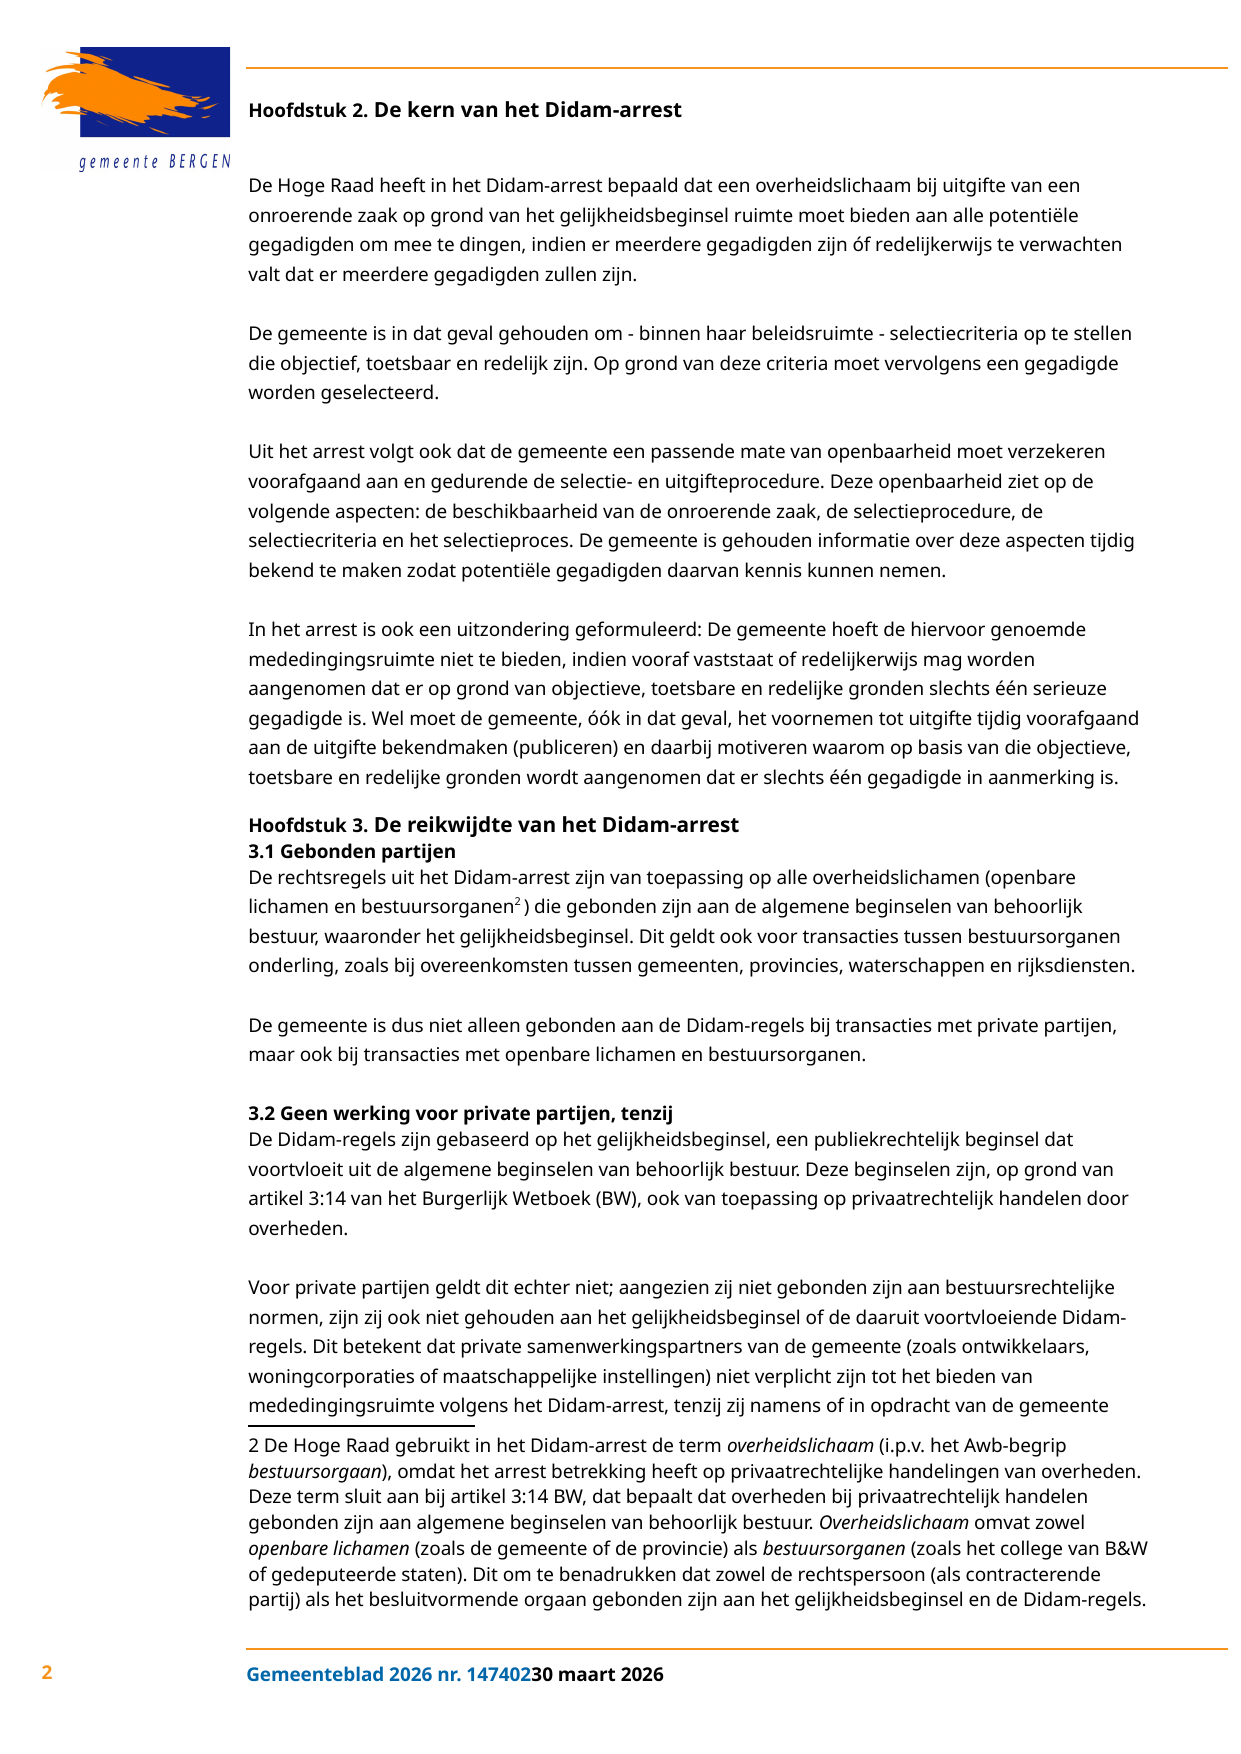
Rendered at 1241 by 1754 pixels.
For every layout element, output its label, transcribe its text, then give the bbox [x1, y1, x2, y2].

text Hoofdstuk 3. De reikwijdte van het Didam-arrest [248, 810, 1152, 838]
text In het arrest is ook een uitzondering geformuleerd: De gemeente hoeft de hiervoor genoemde mededingingsruimte niet te bieden, indien vooraf vaststaat of redelijkerwijs mag worden aangenomen dat er op grond van objectieve, toetsbare en redelijke gronden slechts één serieuze gegadigde is. Wel moet de gemeente, óók in dat geval, het voornemen tot uitgifte tijdig voorafgaand aan de uitgifte bekendmaken (publiceren) en daarbij motiveren waarom op basis van die objectieve, toetsbare en redelijke gronden wordt aangenomen dat er slechts één gegadigde in aanmerking is. [248, 616, 1152, 790]
text De Hoge Raad heeft in het Didam-arrest bepaald dat een overheidslichaam bij uitgifte van een onroerende zaak op grond van het gelijkheidsbeginsel ruimte moet bieden aan alle potentiële gegadigden om mee te dingen, indien er meerdere gegadigden zijn óf redelijkerwijs te verwachten valt dat er meerdere gegadigden zullen zijn. [248, 172, 1152, 287]
text 3.1 Gebonden partijen [248, 838, 1152, 864]
text De gemeente is in dat geval gehouden om - binnen haar beleidsruimte - selectiecriteria op te stellen die objectief, toetsbaar en redelijk zijn. Op grond van deze criteria moet vervolgens een gegadigde worden geselecteerd. [248, 320, 1152, 405]
text De gemeente is dus niet alleen gebonden aan de Didam-regels bij transacties met private partijen, maar ook bij transacties met openbare lichamen en bestuursorganen. [248, 1012, 1152, 1067]
text De Didam-regels zijn gebaseerd op het gelijkheidsbeginsel, een publiekrechtelijk beginsel dat voortvloeit uit de algemene beginselen van behoorlijk bestuur. Deze beginselen zijn, op grond van artikel 3:14 van het Burgerlijk Wetboek (BW), ook van toepassing op privaatrechtelijk handelen door overheden. [248, 1126, 1152, 1241]
text De rechtsregels uit het Didam-arrest zijn van toepassing op alle overheidslichamen (openbare lichamen en bestuursorganen) die gebonden zijn aan de algemene beginselen van behoorlijk bestuur, waaronder het gelijkheidsbeginsel. Dit geldt ook voor transacties tussen bestuursorganen onderling, zoals bij overeenkomsten tussen gemeenten, provincies, waterschappen en rijksdiensten. [248, 864, 1152, 978]
text Uit het arrest volgt ook dat de gemeente een passende mate van openbaarheid moet verzekeren voorafgaand aan en gedurende de selectie- en uitgifteprocedure. Deze openbaarheid ziet op de volgende aspecten: de beschikbaarheid van de onroerende zaak, de selectieprocedure, de selectiecriteria en het selectieproces. De gemeente is gehouden informatie over deze aspecten tijdig bekend te maken zodat potentiële gegadigden daarvan kennis kunnen nemen. [248, 439, 1152, 583]
text Hoofdstuk 2. De kern van het Didam-arrest [248, 95, 1152, 123]
text Voor private partijen geldt dit echter niet; aangezien zij niet gebonden zijn aan bestuursrechtelijke normen, zijn zij ook niet gehouden aan het gelijkheidsbeginsel of de daaruit voortvloeiende Didam-regels. Dit betekent dat private samenwerkingspartners van de gemeente (zoals ontwikkelaars, woningcorporaties of maatschappelijke instellingen) niet verplicht zijn tot het bieden van mededingingsruimte volgens het Didam-arrest, tenzij zij namens of in opdracht van de gemeente [248, 1274, 1152, 1418]
text 3.2 Geen werking voor private partijen, tenzij [248, 1101, 1152, 1126]
picture [41, 47, 231, 172]
text De Hoge Raad gebruikt in het Didam-arrest de term overheidslichaam (i.p.v. het Awb-begrip bestuursorgaan), omdat het arrest betrekking heeft op privaatrechtelijke handelingen van overheden. Deze term sluit aan bij artikel 3:14 BW, dat bepaalt dat overheden bij privaatrechtelijk handelen gebonden zijn aan algemene beginselen van behoorlijk bestuur. Overheidslichaam omvat zowel openbare lichamen (zoals de gemeente of de provincie) als bestuursorganen (zoals het college van B&W of gedeputeerde staten). Dit om te benadrukken dat zowel de rechtspersoon (als contracterende partij) als het besluitvormende orgaan gebonden zijn aan het gelijkheidsbeginsel en de Didam-regels. [248, 1432, 1152, 1612]
